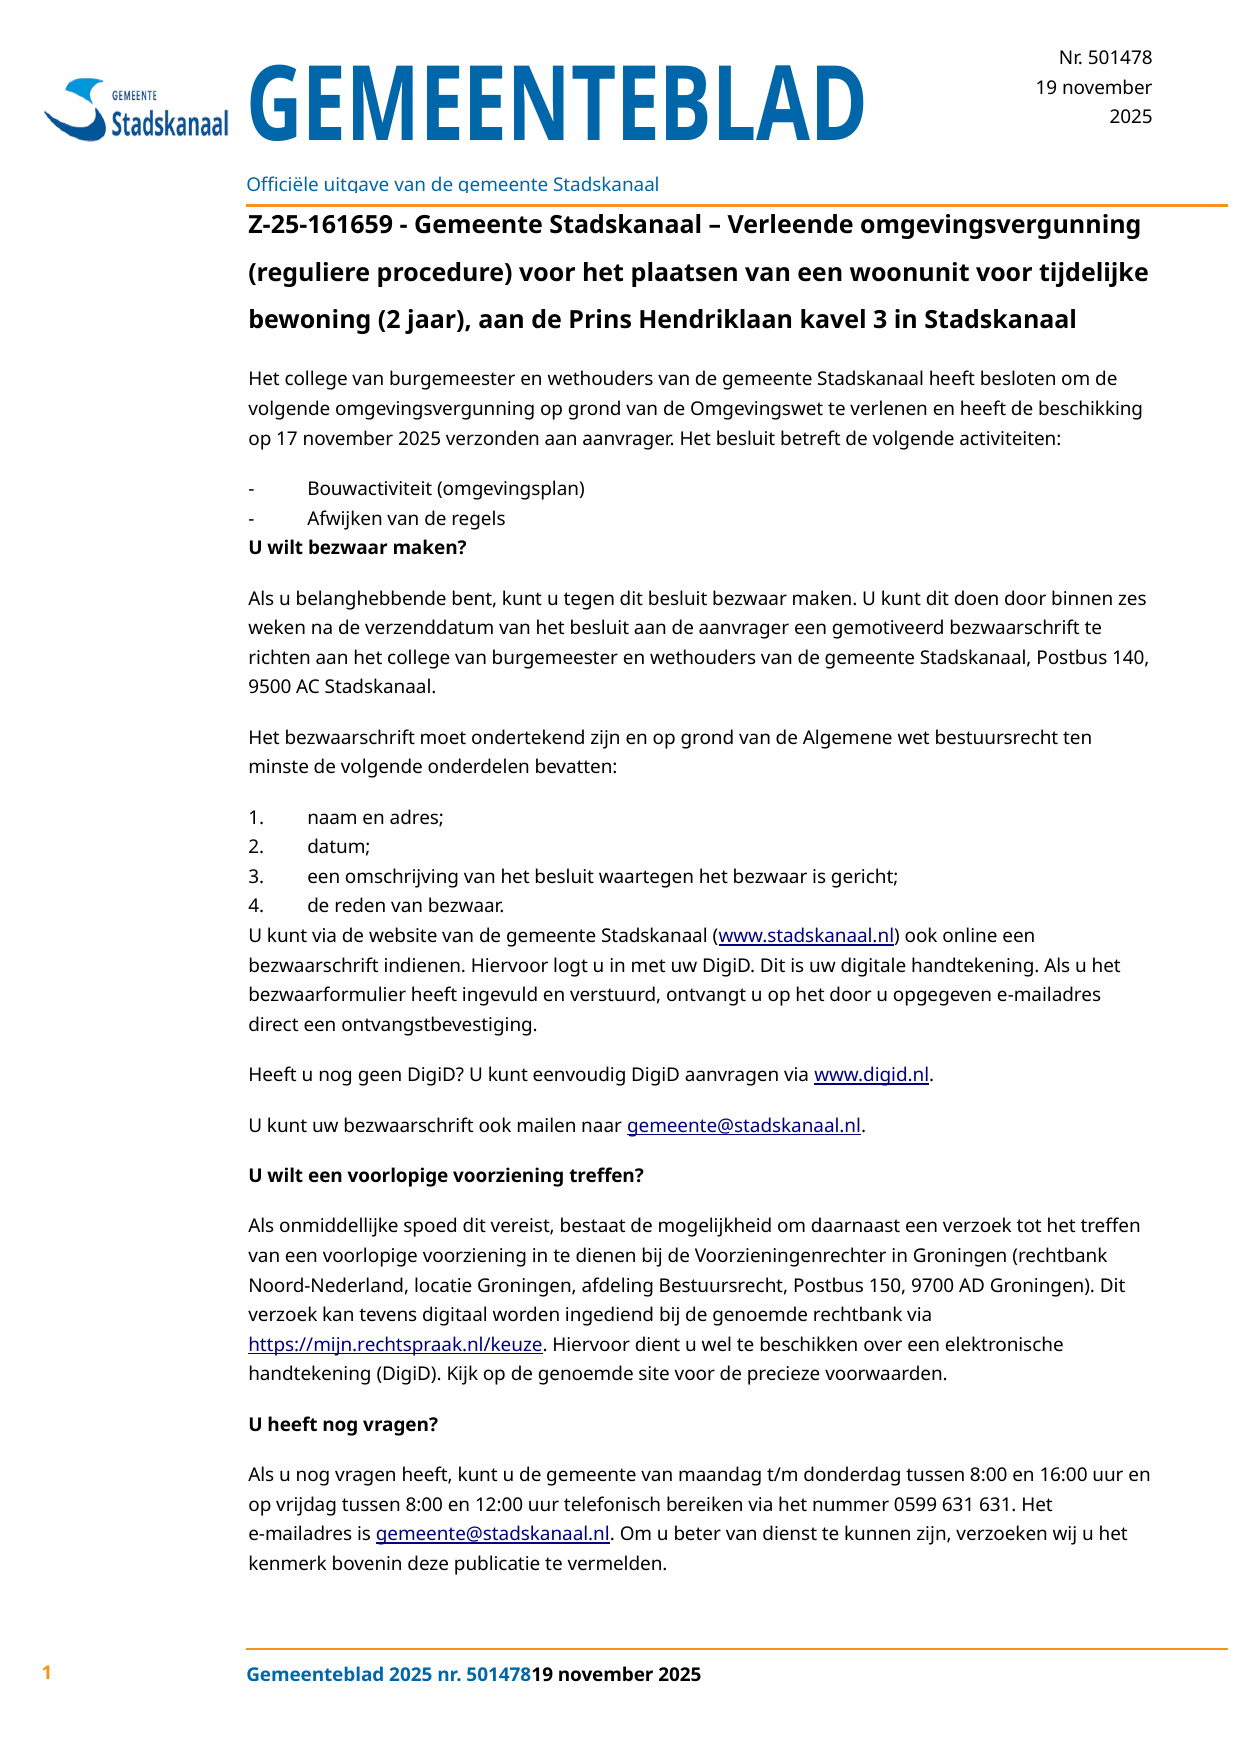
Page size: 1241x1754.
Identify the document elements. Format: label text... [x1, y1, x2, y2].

text U wilt een voorlopige voorziening treffen? [248, 1162, 1152, 1188]
picture [41, 47, 231, 172]
text Als onmiddellijke spoed dit vereist, bestaat de mogelijkheid om daarnaast een verzoek tot het treffen van een voorlopige voorziening in te dienen bij de Voorzieningenrechter in Groningen (rechtbank Noord-Nederland, locatie Groningen, afdeling Bestuursrecht, Postbus 150, 9700 AD Groningen). Dit verzoek kan tevens digitaal worden ingediend bij de genoemde rechtbank via https://mijn.rechtspraak.nl/keuze. Hiervoor dient u wel te beschikken over een elektronische handtekening (DigiD). Kijk op de genoemde site voor de precieze voorwaarden. [248, 1213, 1152, 1386]
list naam en adres; [248, 804, 1152, 829]
text Het college van burgemeester en wethouders van de gemeente Stadskanaal heeft besloten om de volgende omgevingsvergunning op grond van de Omgevingswet te verlenen en heeft de beschikking op 17 november 2025 verzonden aan aanvrager. Het besluit betreft de volgende activiteiten: [248, 366, 1152, 450]
text Als u belanghebbende bent, kunt u tegen dit besluit bezwaar maken. U kunt dit doen door binnen zes weken na de verzenddatum van het besluit aan de aanvrager een gemotiveerd bezwaarschrift te richten aan het college van burgemeester en wethouders van de gemeente Stadskanaal, Postbus 140, 9500 AC Stadskanaal. [248, 585, 1152, 699]
text Het bezwaarschrift moet ondertekend zijn en op grond van de Algemene wet bestuursrecht ten minste de volgende onderdelen bevatten: [248, 724, 1152, 779]
text U heeft nog vragen? [248, 1411, 1152, 1437]
text U kunt via de website van de gemeente Stadskanaal (www.stadskanaal.nl) ook online een bezwaarschrift indienen. Hiervoor logt u in met uw DigiD. Dit is uw digitale handtekening. Als u het bezwaarformulier heeft ingevuld en verstuurd, ontvangt u op het door u opgegeven e‑mailadres direct een ontvangstbevestiging. [248, 922, 1152, 1037]
text U wilt bezwaar maken? [248, 534, 1152, 560]
list datum; [248, 833, 1152, 859]
text Heeft u nog geen DigiD? U kunt eenvoudig DigiD aanvragen via www.digid.nl. [248, 1061, 1152, 1087]
text U kunt uw bezwaarschrift ook mailen naar gemeente@stadskanaal.nl. [248, 1112, 1152, 1137]
list een omschrijving van het besluit waartegen het bezwaar is gericht; [248, 863, 1152, 889]
list Bouwactiviteit (omgevingsplan) [248, 475, 1152, 501]
text Z-25-161659 - Gemeente Stadskanaal – Verleende omgevingsvergunning (reguliere procedure) voor het plaatsen van een woonunit voor tijdelijke bewoning (2 jaar), aan de Prins Hendriklaan kavel 3 in Stadskanaal [248, 207, 1152, 336]
list de reden van bezwaar. [248, 893, 1152, 918]
text Als u nog vragen heeft, kunt u de gemeente van maandag t/m donderdag tussen 8:00 en 16:00 uur en op vrijdag tussen 8:00 en 12:00 uur telefonisch bereiken via het nummer 0599 631 631. Het e‑mailadres is gemeente@stadskanaal.nl. Om u beter van dienst te kunnen zijn, verzoeken wij u het kenmerk bovenin deze publicatie te vermelden. [248, 1461, 1152, 1576]
list Afwijken van de regels [248, 505, 1152, 530]
